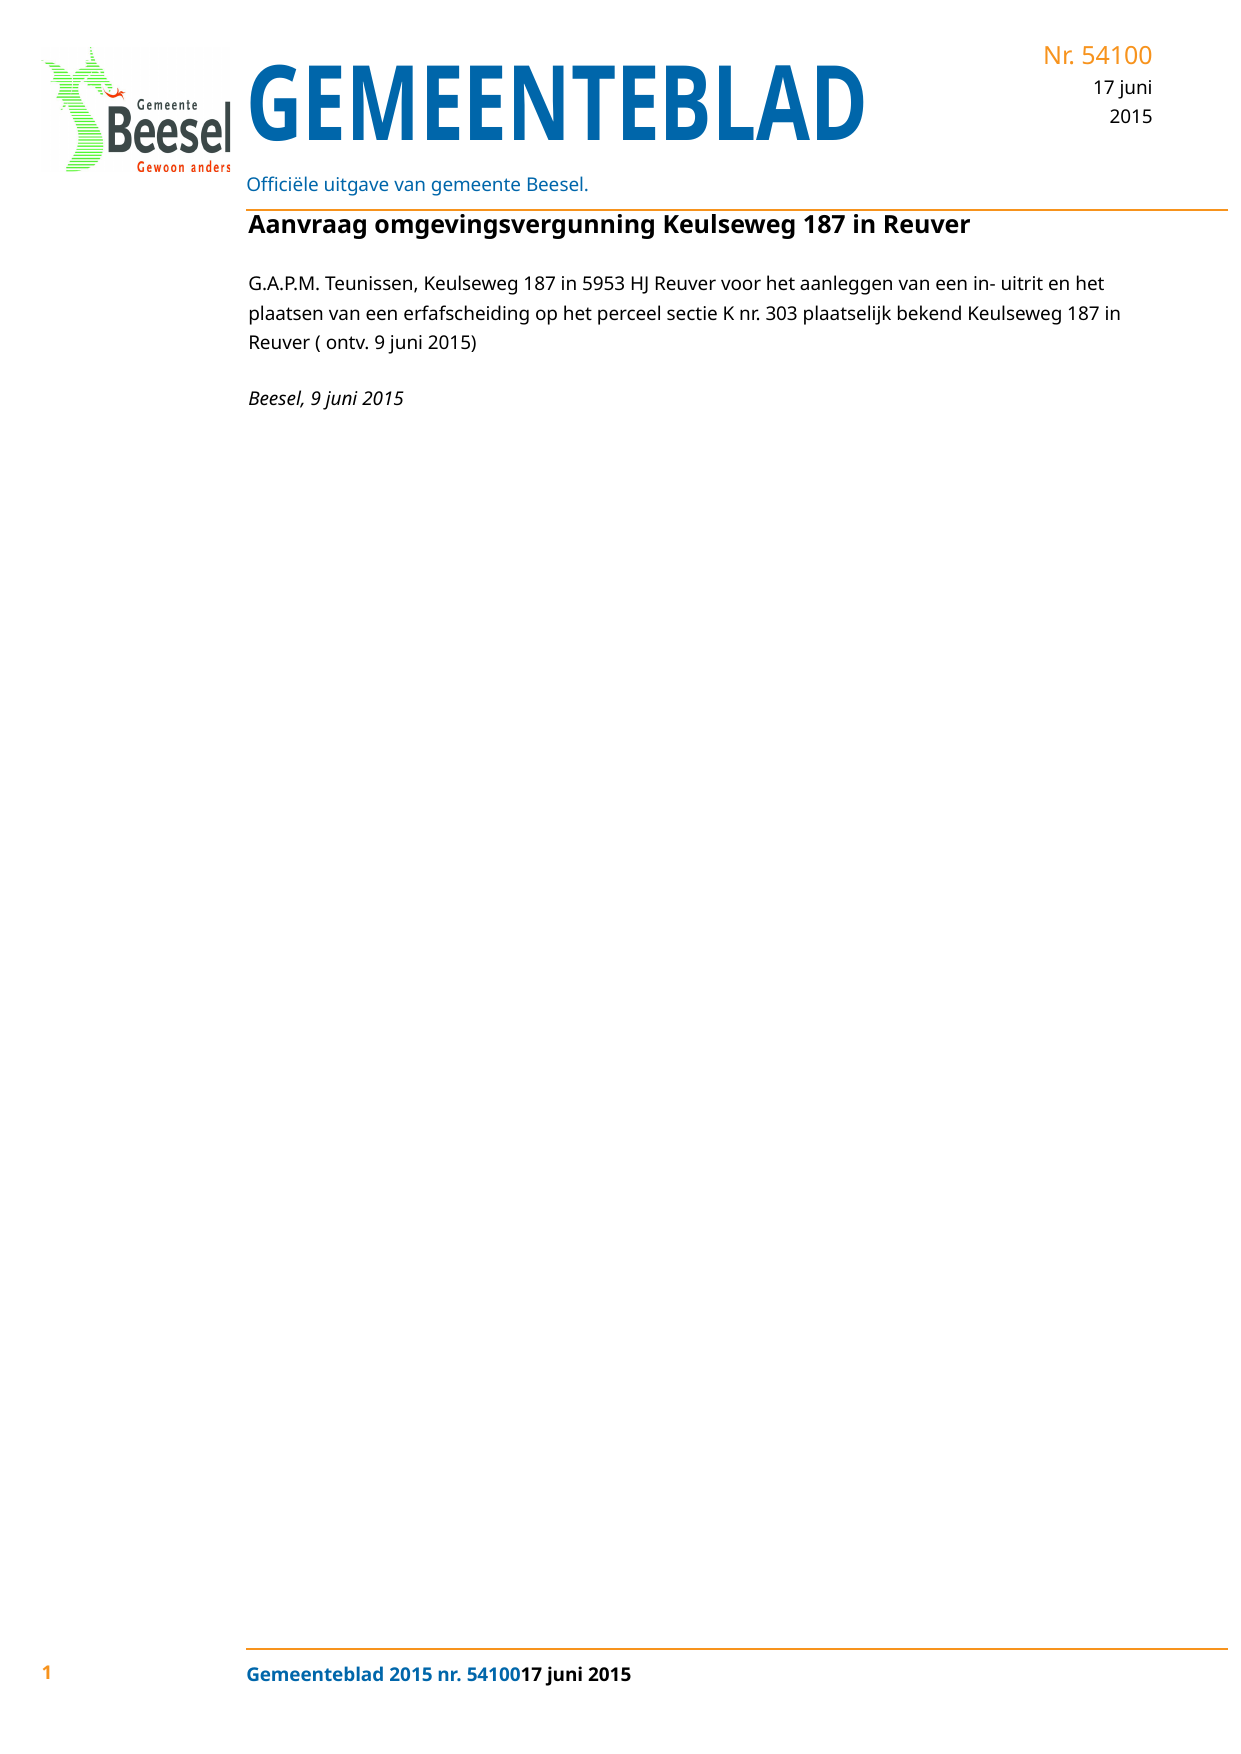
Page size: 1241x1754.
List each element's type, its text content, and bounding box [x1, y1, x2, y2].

text G.A.P.M. Teunissen, Keulseweg 187 in 5953 HJ Reuver voor het aanleggen van een in- uitrit en het plaatsen van een erfafscheiding op het perceel sectie K nr. 303 plaatselijk bekend Keulseweg 187 in Reuver ( ontv. 9 juni 2015) [248, 270, 1152, 355]
text Beesel, 9 juni 2015 [248, 385, 1152, 411]
picture [41, 47, 231, 172]
text Aanvraag omgevingsvergunning Keulseweg 187 in Reuver [248, 211, 1152, 241]
